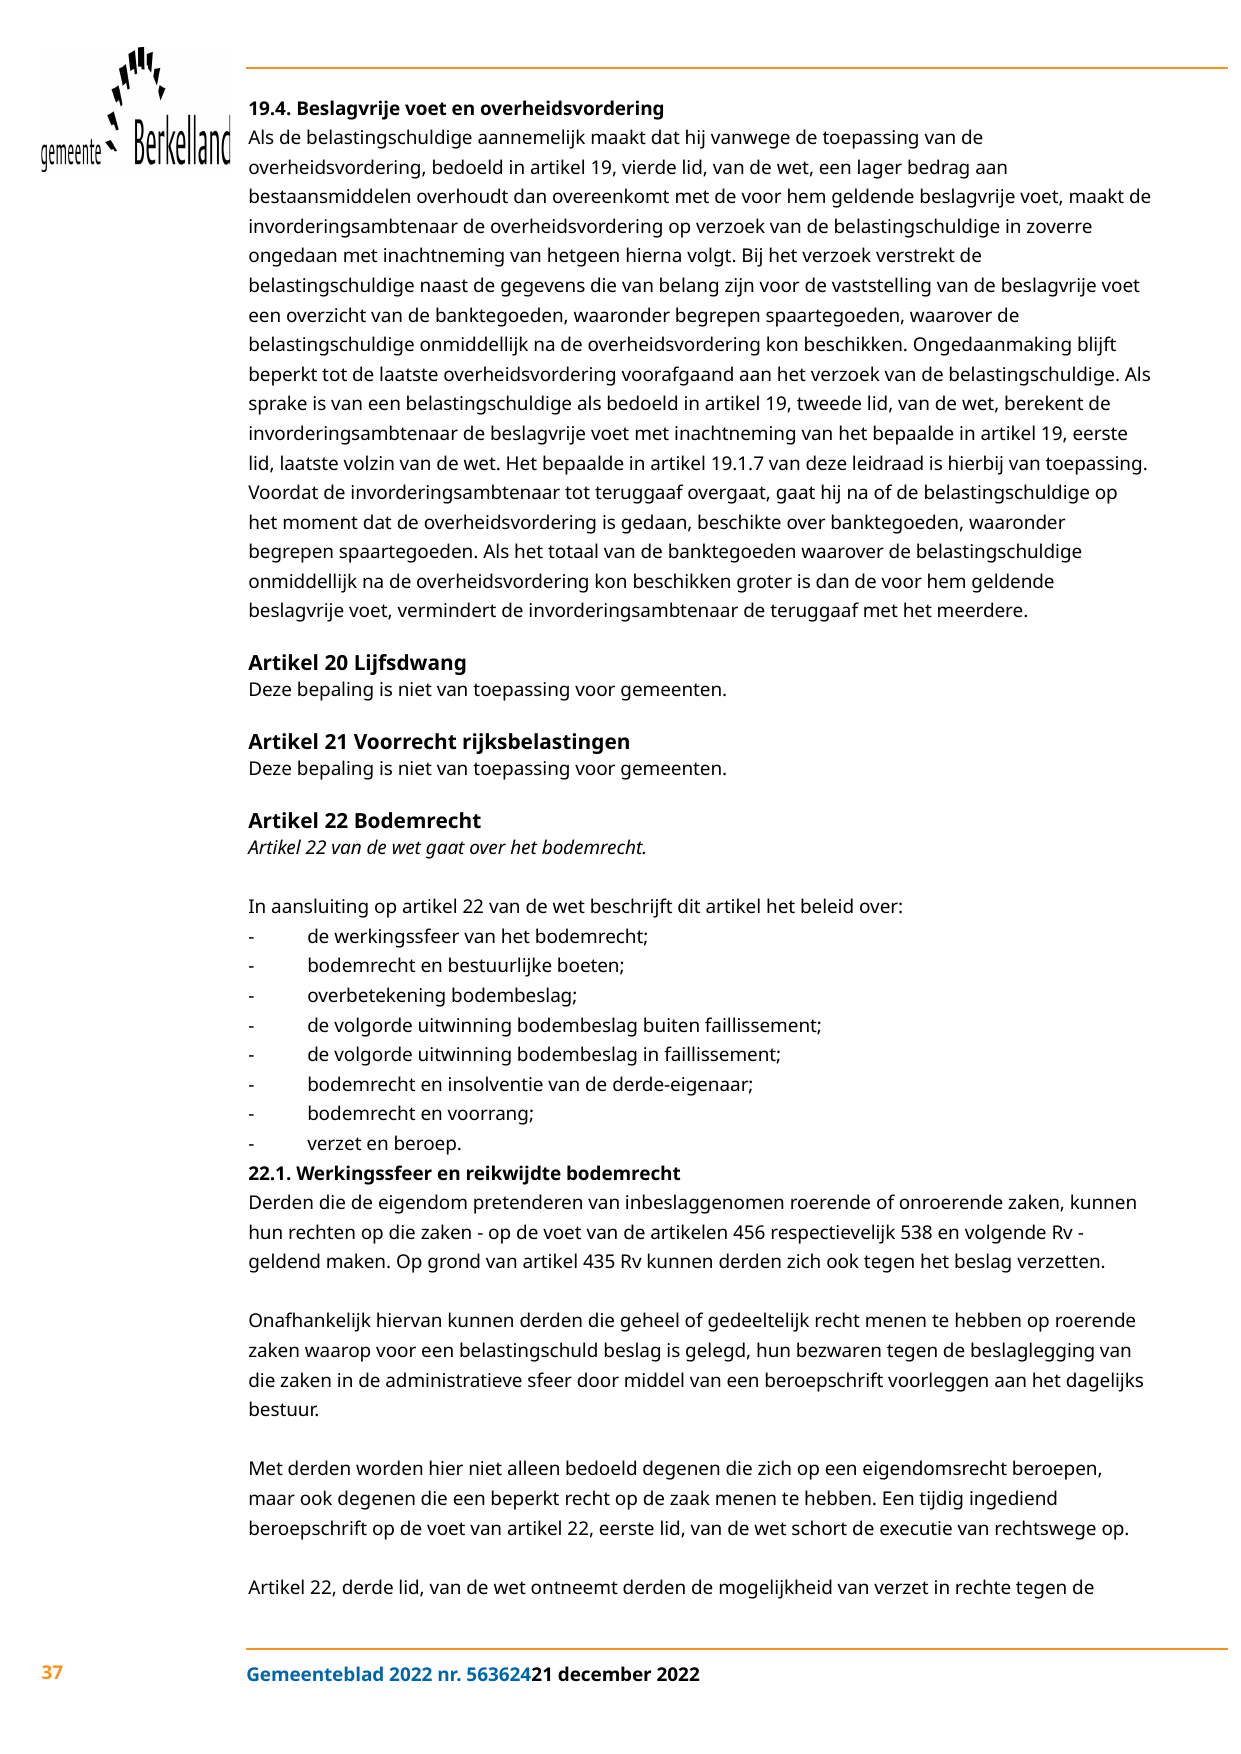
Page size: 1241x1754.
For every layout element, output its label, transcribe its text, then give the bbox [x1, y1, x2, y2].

picture [41, 47, 231, 172]
text Deze bepaling is niet van toepassing voor gemeenten. [248, 755, 1152, 781]
text 22.1. Werkingssfeer en reikwijdte bodemrecht [248, 1160, 1152, 1185]
list verzet en beroep. [248, 1130, 1152, 1156]
text Met derden worden hier niet alleen bedoeld degenen die zich op een eigendomsrecht beroepen, maar ook degenen die een beperkt recht op de zaak menen te hebben. Een tijdig ingediend beroepschrift op de voet van artikel 22, eerste lid, van de wet schort de executie van rechtswege op. [248, 1456, 1152, 1540]
list de volgorde uitwinning bodembeslag buiten faillissement; [248, 1012, 1152, 1037]
list bodemrecht en voorrang; [248, 1101, 1152, 1126]
text In aansluiting op artikel 22 van de wet beschrijft dit artikel het beleid over: [248, 893, 1152, 919]
text 19.4. Beslagvrije voet en overheidsvordering [248, 95, 1152, 121]
text Deze bepaling is niet van toepassing voor gemeenten. [248, 677, 1152, 702]
list de werkingssfeer van het bodemrecht; [248, 923, 1152, 949]
text Artikel 22, derde lid, van de wet ontneemt derden de mogelijkheid van verzet in rechte tegen de [248, 1574, 1152, 1599]
text Als de belastingschuldige aannemelijk maakt dat hij vanwege de toepassing van de overheidsvordering, bedoeld in artikel 19, vierde lid, van de wet, een lager bedrag aan bestaansmiddelen overhoudt dan overeenkomt met de voor hem geldende beslagvrije voet, maakt de invorderingsambtenaar de overheidsvordering op verzoek van de belastingschuldige in zoverre ongedaan met inachtneming van hetgeen hierna volgt. Bij het verzoek verstrekt de belastingschuldige naast de gegevens die van belang zijn voor de vaststelling van de beslagvrije voet een overzicht van de banktegoeden, waaronder begrepen spaartegoeden, waarover de belastingschuldige onmiddellijk na de overheidsvordering kon beschikken. Ongedaanmaking blijft beperkt tot de laatste overheidsvordering voorafgaand aan het verzoek van de belastingschuldige. Als sprake is van een belastingschuldige als bedoeld in artikel 19, tweede lid, van de wet, berekent de invorderingsambtenaar de beslagvrije voet met inachtneming van het bepaalde in artikel 19, eerste lid, laatste volzin van de wet. Het bepaalde in artikel 19.1.7 van deze leidraad is hierbij van toepassing. Voordat de invorderingsambtenaar tot teruggaaf overgaat, gaat hij na of de belastingschuldige op het moment dat de overheidsvordering is gedaan, beschikte over banktegoeden, waaronder begrepen spaartegoeden. Als het totaal van de banktegoeden waarover de belastingschuldige onmiddellijk na de overheidsvordering kon beschikken groter is dan de voor hem geldende beslagvrije voet, vermindert de invorderingsambtenaar de teruggaaf met het meerdere. [248, 124, 1152, 623]
list de volgorde uitwinning bodembeslag in faillissement; [248, 1041, 1152, 1067]
text Artikel 22 van de wet gaat over het bodemrecht. [248, 834, 1152, 860]
text Artikel 20 Lijfsdwang [248, 648, 1152, 677]
text Artikel 21 Voorrecht rijksbelastingen [248, 727, 1152, 755]
list overbetekening bodembeslag; [248, 982, 1152, 1008]
text Derden die de eigendom pretenderen van inbeslaggenomen roerende of onroerende zaken, kunnen hun rechten op die zaken - op de voet van de artikelen 456 respectievelijk 538 en volgende Rv - geldend maken. Op grond van artikel 435 Rv kunnen derden zich ook tegen het beslag verzetten. [248, 1189, 1152, 1274]
text Onafhankelijk hiervan kunnen derden die geheel of gedeeltelijk recht menen te hebben op roerende zaken waarop voor een belastingschuld beslag is gelegd, hun bezwaren tegen de beslaglegging van die zaken in de administratieve sfeer door middel van een beroepschrift voorleggen aan het dagelijks bestuur. [248, 1308, 1152, 1422]
list bodemrecht en insolventie van de derde-eigenaar; [248, 1071, 1152, 1097]
text Artikel 22 Bodemrecht [248, 806, 1152, 834]
list bodemrecht en bestuurlijke boeten; [248, 953, 1152, 978]
